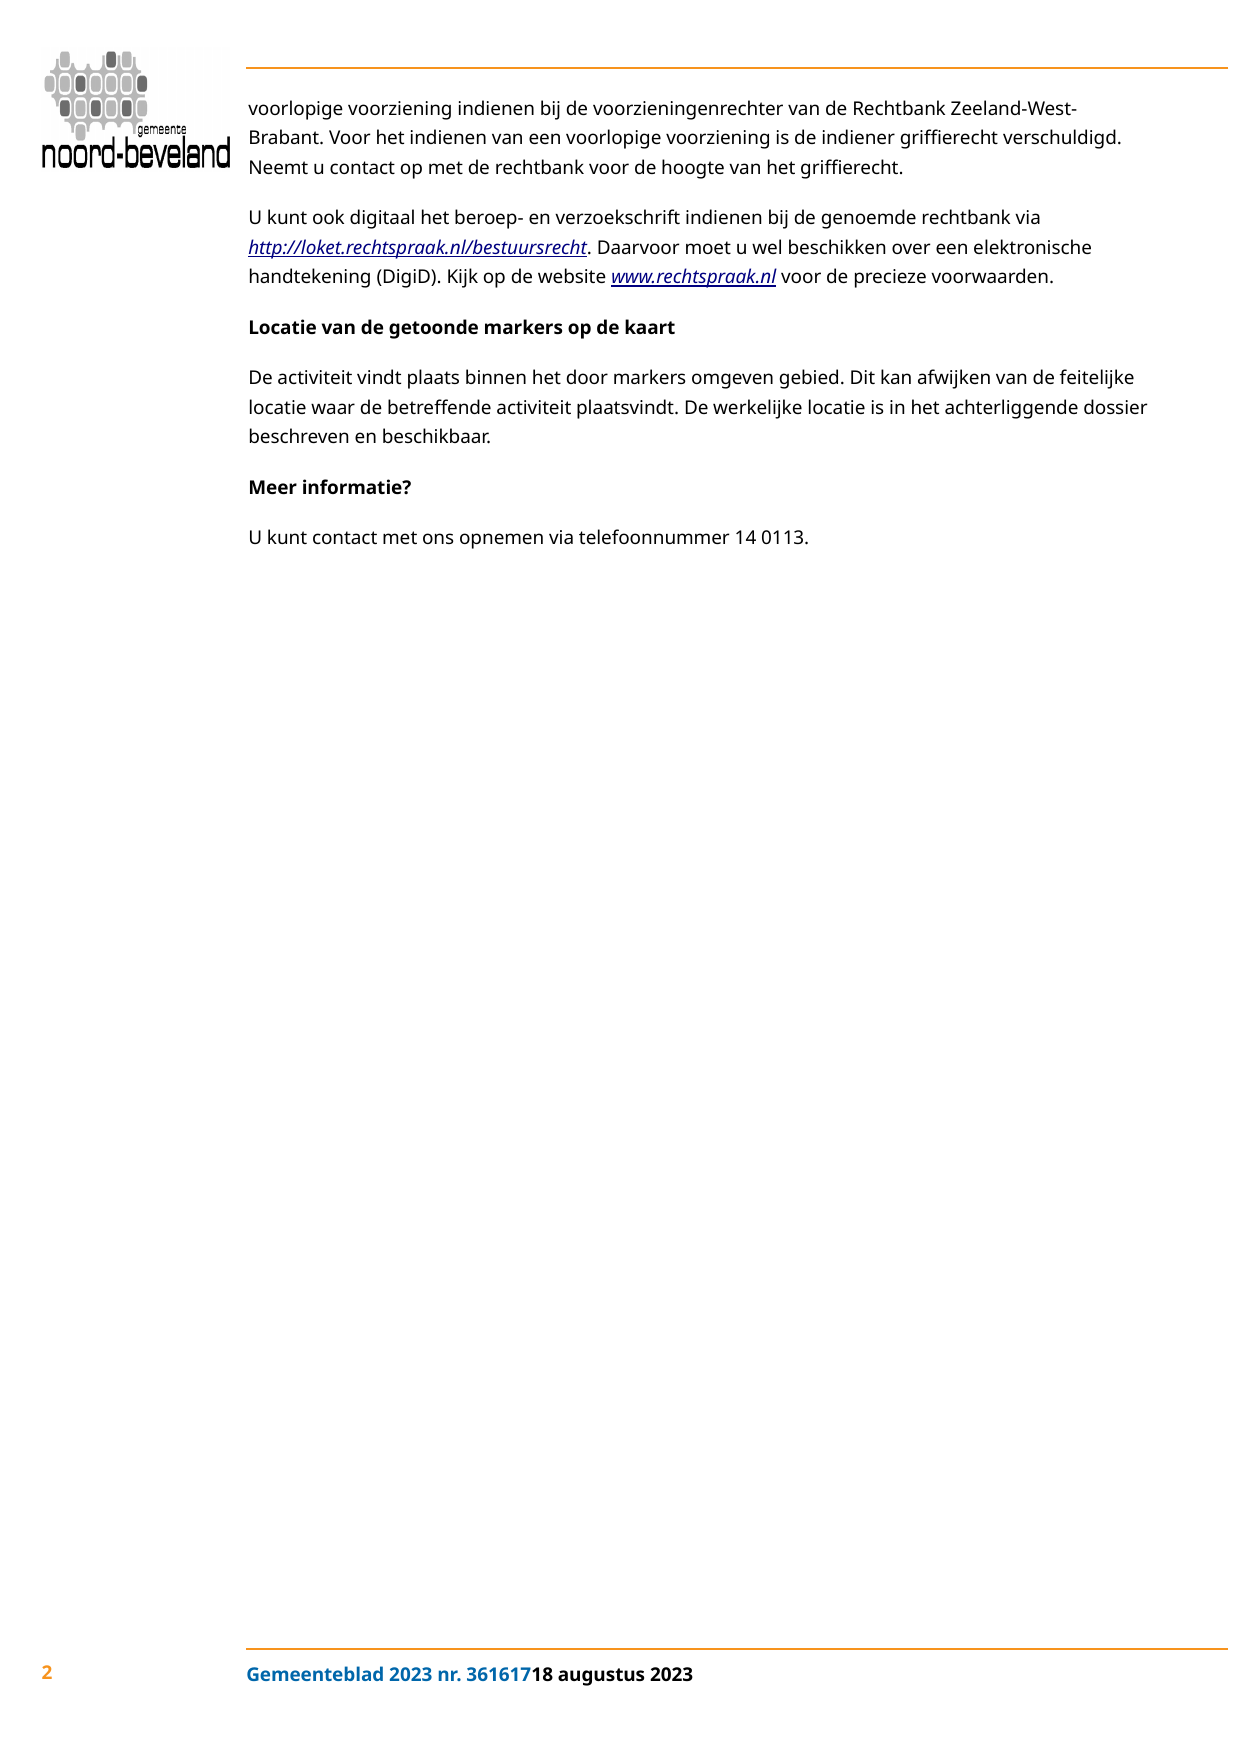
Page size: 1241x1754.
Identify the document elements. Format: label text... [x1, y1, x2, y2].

text De activiteit vindt plaats binnen het door markers omgeven gebied. Dit kan afwijken van de feitelijke locatie waar de betreffende activiteit plaatsvindt. De werkelijke locatie is in het achterliggende dossier beschreven en beschikbaar. [248, 364, 1152, 449]
text U kunt ook digitaal het beroep- en verzoekschrift indienen bij de genoemde rechtbank via http://loket.rechtspraak.nl/bestuursrecht. Daarvoor moet u wel beschikken over een elektronische handtekening (DigiD). Kijk op de website www.rechtspraak.nl voor de precieze voorwaarden. [248, 204, 1152, 289]
text U kunt contact met ons opnemen via telefoonnummer 14 0113. [248, 524, 1152, 550]
text Meer informatie? [248, 474, 1152, 500]
picture [41, 47, 231, 172]
text Locatie van de getoonde markers op de kaart [248, 314, 1152, 340]
text voorlopige voorziening indienen bij de voorzieningenrechter van de Rechtbank Zeeland-West-Brabant. Voor het indienen van een voorlopige voorziening is de indiener griffierecht verschuldigd. Neemt u contact op met de rechtbank voor de hoogte van het griffierecht. [248, 95, 1152, 180]
